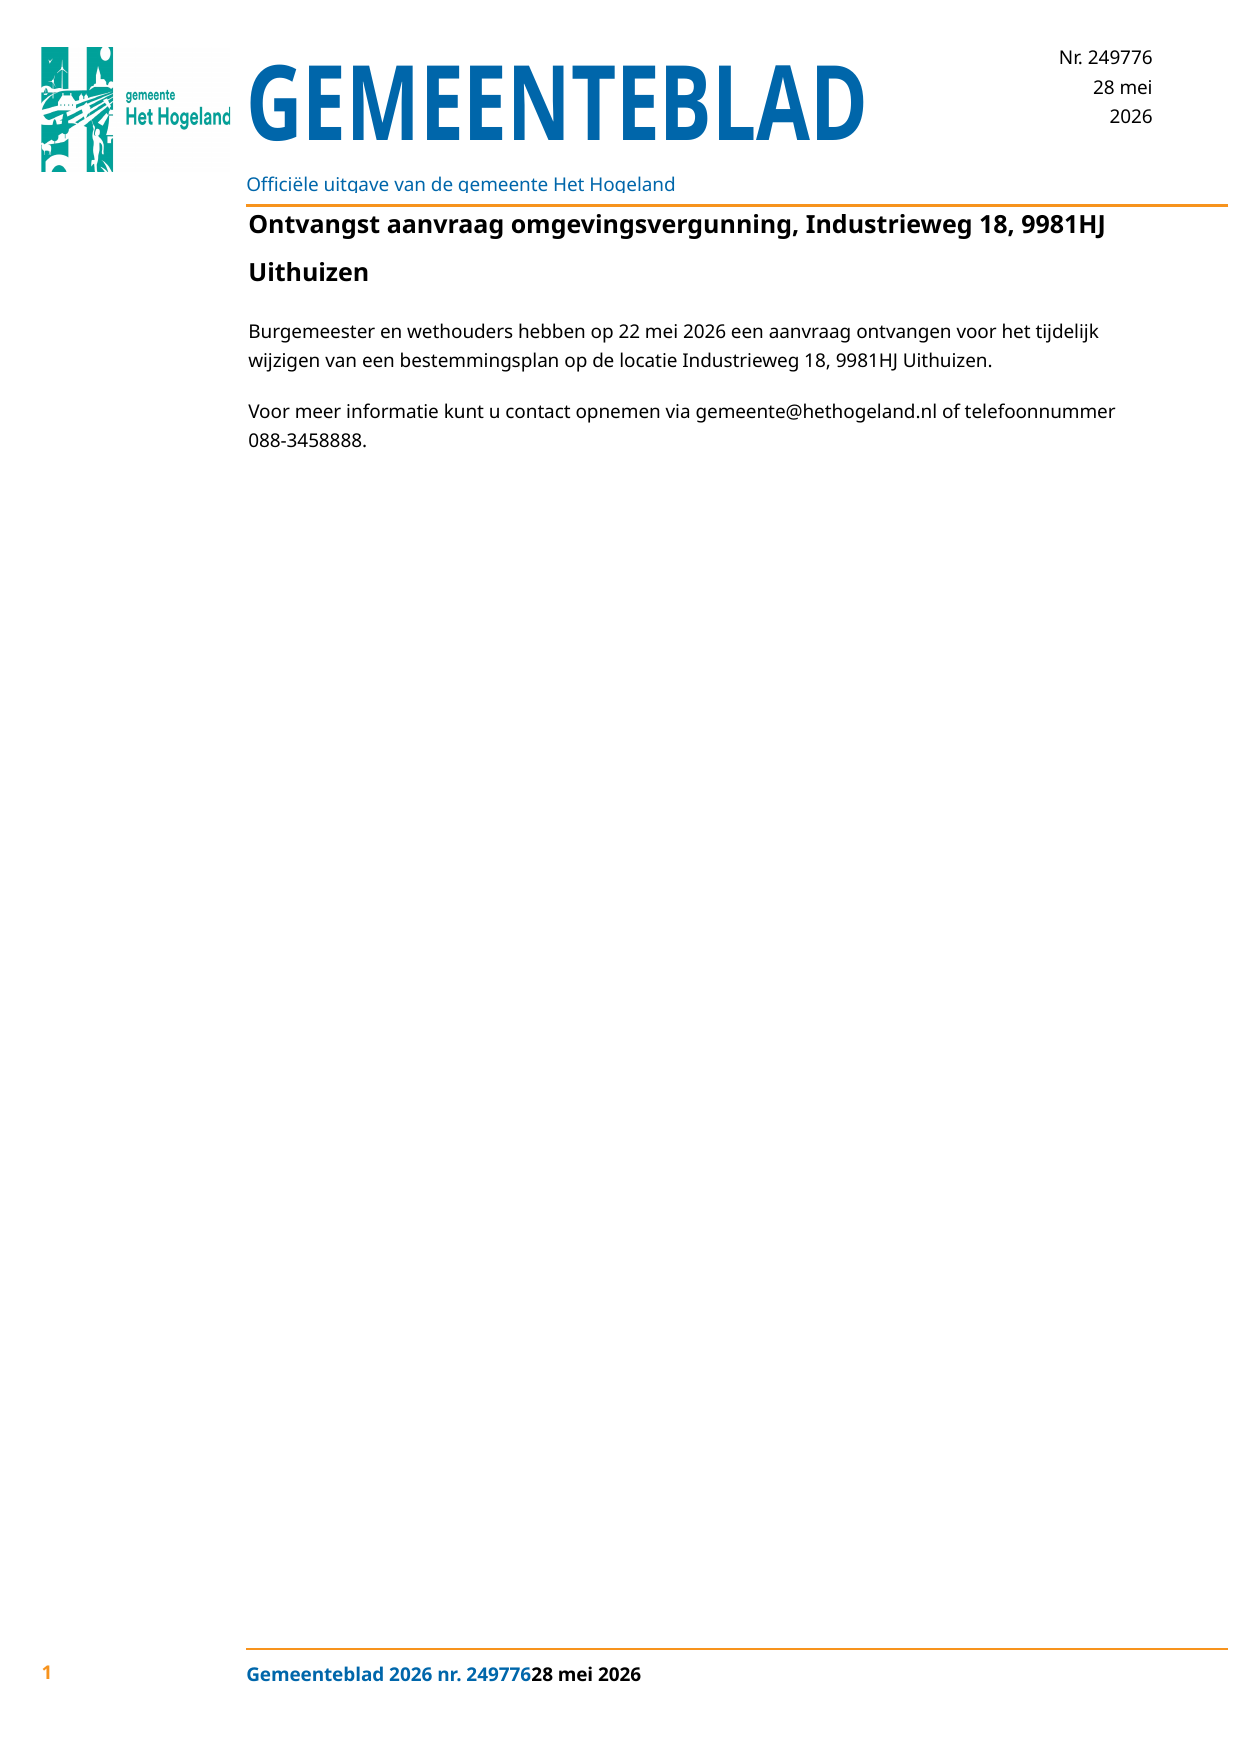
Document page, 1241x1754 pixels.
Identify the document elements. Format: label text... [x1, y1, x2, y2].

text Burgemeester en wethouders hebben op 22 mei 2026 een aanvraag ontvangen voor het tijdelijk wijzigen van een bestemmingsplan op de locatie Industrieweg 18, 9981HJ Uithuizen. [248, 318, 1152, 373]
picture [41, 47, 231, 172]
text Ontvangst aanvraag omgevingsvergunning, Industrieweg 18, 9981HJ Uithuizen [248, 207, 1152, 288]
text Voor meer informatie kunt u contact opnemen via gemeente@hethogeland.nl of telefoonnummer 088-3458888. [248, 398, 1152, 453]
